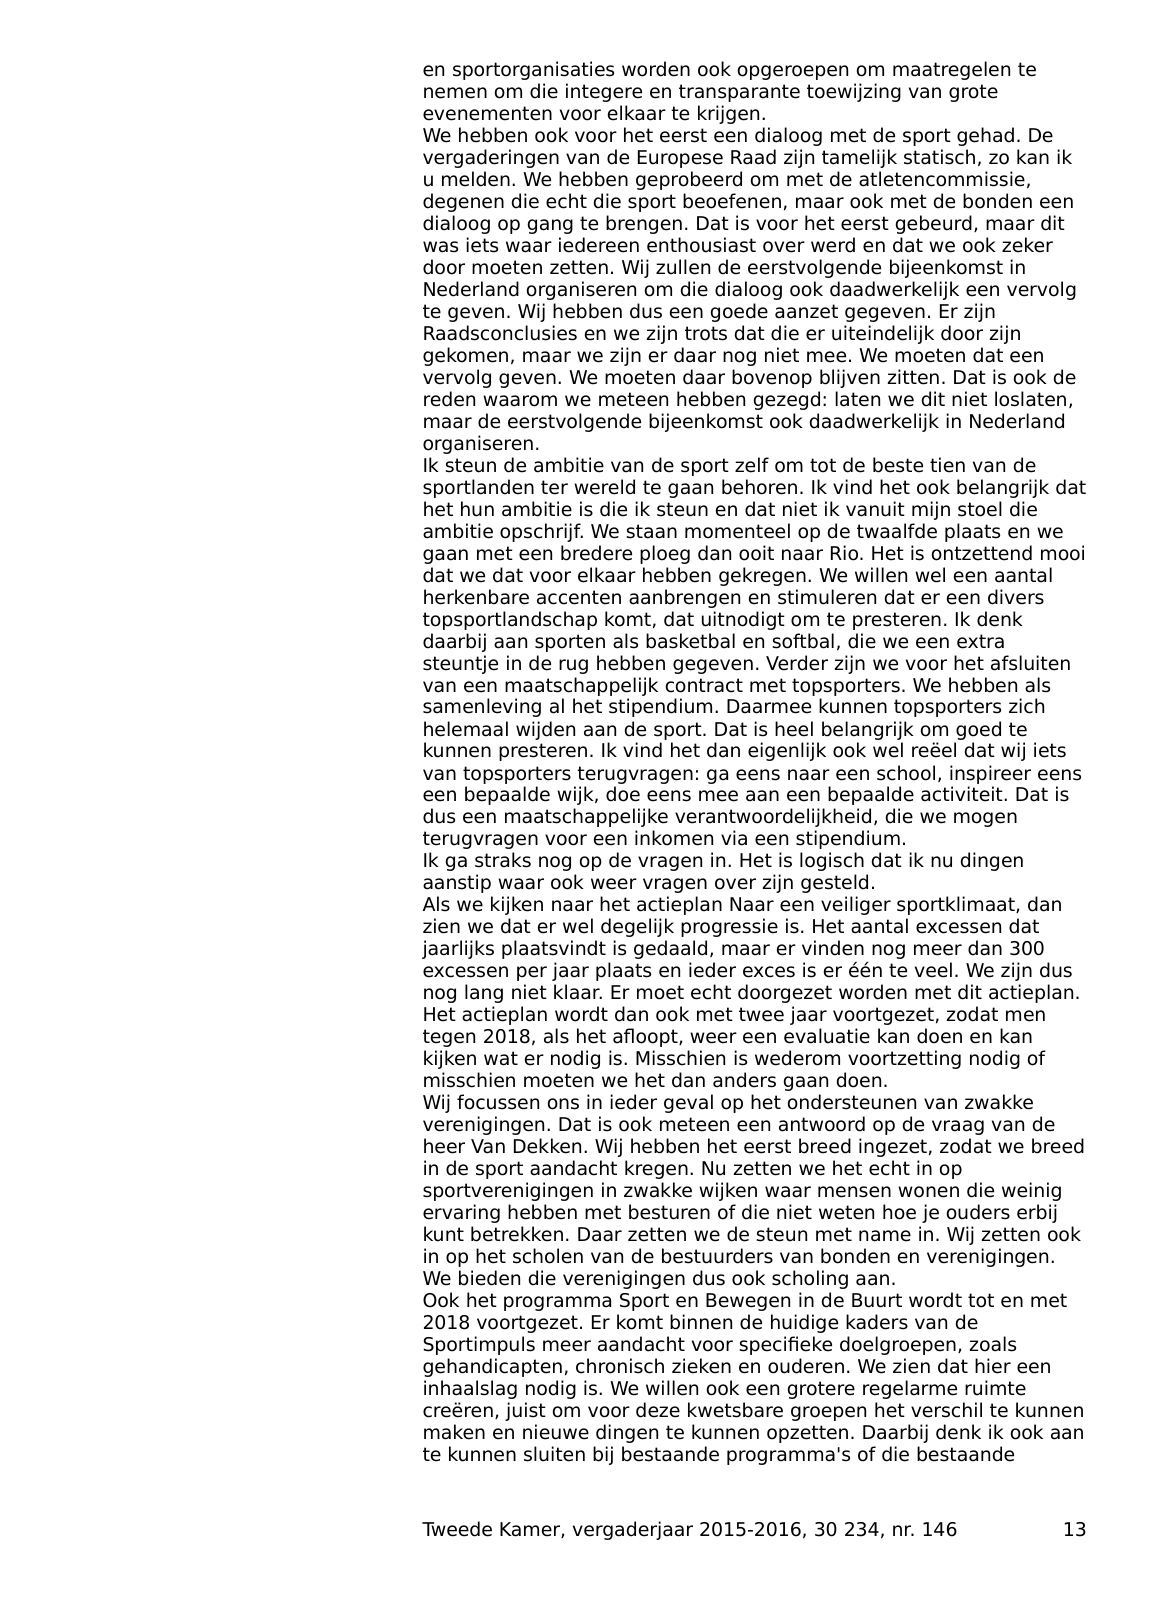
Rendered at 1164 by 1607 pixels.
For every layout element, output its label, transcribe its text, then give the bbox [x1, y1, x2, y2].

text Wij focussen ons in ieder geval op het ondersteunen van zwakke verenigingen. Dat is ook meteen een antwoord op de vraag van de heer Van Dekken. Wij hebben het eerst breed ingezet, zodat we breed in de sport aandacht kregen. Nu zetten we het echt in op sportverenigingen in zwakke wijken waar mensen wonen die weinig ervaring hebben met besturen of die niet weten hoe je ouders erbij kunt betrekken. Daar zetten we de steun met name in. Wij zetten ook in op het scholen van de bestuurders van bonden en verenigingen. We bieden die verenigingen dus ook scholing aan. [422, 1092, 1087, 1290]
text Ik ga straks nog op de vragen in. Het is logisch dat ik nu dingen aanstip waar ook weer vragen over zijn gesteld. [422, 850, 1087, 894]
text Ook het programma Sport en Bewegen in de Buurt wordt tot en met 2018 voortgezet. Er komt binnen de huidige kaders van de Sportimpuls meer aandacht voor specifieke doelgroepen, zoals gehandicapten, chronisch zieken en ouderen. We zien dat hier een inhaalslag nodig is. We willen ook een grotere regelarme ruimte creëren, juist om voor deze kwetsbare groepen het verschil te kunnen maken en nieuwe dingen te kunnen opzetten. Daarbij denk ik ook aan te kunnen sluiten bij bestaande programma's of die bestaande [422, 1290, 1087, 1466]
text en sportorganisaties worden ook opgeroepen om maatregelen te nemen om die integere en transparante toewijzing van grote evenementen voor elkaar te krijgen. [422, 59, 1087, 125]
text Ik steun de ambitie van de sport zelf om tot de beste tien van de sportlanden ter wereld te gaan behoren. Ik vind het ook belangrijk dat het hun ambitie is die ik steun en dat niet ik vanuit mijn stoel die ambitie opschrijf. We staan momenteel op de twaalfde plaats en we gaan met een bredere ploeg dan ooit naar Rio. Het is ontzettend mooi dat we dat voor elkaar hebben gekregen. We willen wel een aantal herkenbare accenten aanbrengen en stimuleren dat er een divers topsportlandschap komt, dat uitnodigt om te presteren. Ik denk daarbij aan sporten als basketbal en softbal, die we een extra steuntje in de rug hebben gegeven. Verder zijn we voor het afsluiten van een maatschappelijk contract met topsporters. We hebben als samenleving al het stipendium. Daarmee kunnen topsporters zich helemaal wijden aan de sport. Dat is heel belangrijk om goed te kunnen presteren. Ik vind het dan eigenlijk ook wel reëel dat wij iets van topsporters terugvragen: ga eens naar een school, inspireer eens een bepaalde wijk, doe eens mee aan een bepaalde activiteit. Dat is dus een maatschappelijke verantwoordelijkheid, die we mogen terugvragen voor een inkomen via een stipendium. [422, 455, 1087, 850]
text We hebben ook voor het eerst een dialoog met de sport gehad. De vergaderingen van de Europese Raad zijn tamelijk statisch, zo kan ik u melden. We hebben geprobeerd om met de atletencommissie, degenen die echt die sport beoefenen, maar ook met de bonden een dialoog op gang te brengen. Dat is voor het eerst gebeurd, maar dit was iets waar iedereen enthousiast over werd en dat we ook zeker door moeten zetten. Wij zullen de eerstvolgende bijeenkomst in Nederland organiseren om die dialoog ook daadwerkelijk een vervolg te geven. Wij hebben dus een goede aanzet gegeven. Er zijn Raadsconclusies en we zijn trots dat die er uiteindelijk door zijn gekomen, maar we zijn er daar nog niet mee. We moeten dat een vervolg geven. We moeten daar bovenop blijven zitten. Dat is ook de reden waarom we meteen hebben gezegd: laten we dit niet loslaten, maar de eerstvolgende bijeenkomst ook daadwerkelijk in Nederland organiseren. [422, 125, 1087, 455]
text Als we kijken naar het actieplan Naar een veiliger sportklimaat, dan zien we dat er wel degelijk progressie is. Het aantal excessen dat jaarlijks plaatsvindt is gedaald, maar er vinden nog meer dan 300 excessen per jaar plaats en ieder exces is er één te veel. We zijn dus nog lang niet klaar. Er moet echt doorgezet worden met dit actieplan. Het actieplan wordt dan ook met twee jaar voortgezet, zodat men tegen 2018, als het afloopt, weer een evaluatie kan doen en kan kijken wat er nodig is. Misschien is wederom voortzetting nodig of misschien moeten we het dan anders gaan doen. [422, 894, 1087, 1092]
